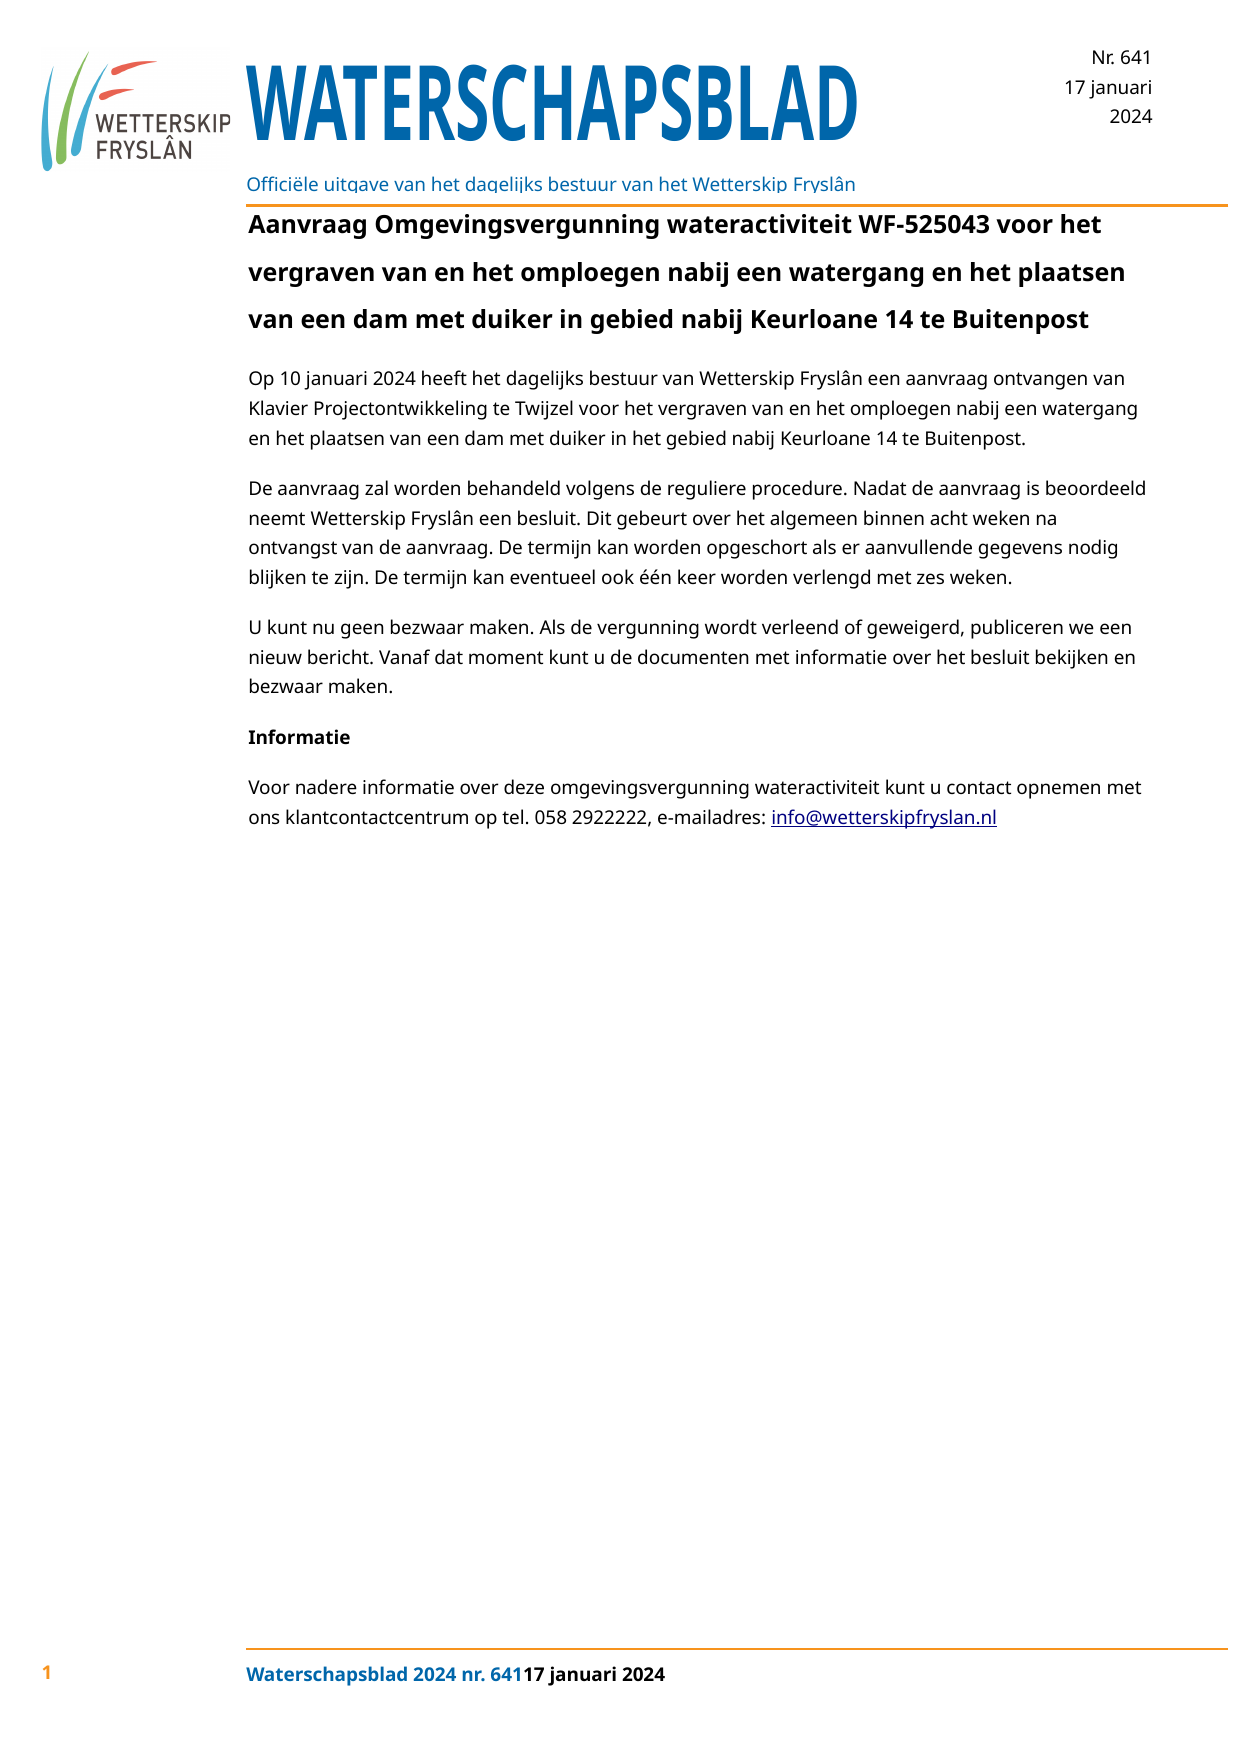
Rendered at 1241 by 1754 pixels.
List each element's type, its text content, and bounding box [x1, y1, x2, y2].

text U kunt nu geen bezwaar maken. Als de vergunning wordt verleend of geweigerd, publiceren we een nieuw bericht. Vanaf dat moment kunt u de documenten met informatie over het besluit bekijken en bezwaar maken. [248, 614, 1152, 699]
text Informatie [248, 724, 1152, 749]
picture [41, 47, 231, 172]
text Voor nadere informatie over deze omgevingsvergunning wateractiviteit kunt u contact opnemen met ons klantcontactcentrum op tel. 058 2922222, e-mailadres: info@wetterskipfryslan.nl [248, 774, 1152, 829]
text Op 10 januari 2024 heeft het dagelijks bestuur van Wetterskip Fryslân een aanvraag ontvangen van Klavier Projectontwikkeling te Twijzel voor het vergraven van en het omploegen nabij een watergang en het plaatsen van een dam met duiker in het gebied nabij Keurloane 14 te Buitenpost. [248, 366, 1152, 450]
text De aanvraag zal worden behandeld volgens de reguliere procedure. Nadat de aanvraag is beoordeeld neemt Wetterskip Fryslân een besluit. Dit gebeurt over het algemeen binnen acht weken na ontvangst van de aanvraag. De termijn kan worden opgeschort als er aanvullende gegevens nodig blijken te zijn. De termijn kan eventueel ook één keer worden verlengd met zes weken. [248, 475, 1152, 589]
text Aanvraag Omgevingsvergunning wateractiviteit WF-525043 voor het vergraven van en het omploegen nabij een watergang en het plaatsen van een dam met duiker in gebied nabij Keurloane 14 te Buitenpost [248, 207, 1152, 336]
